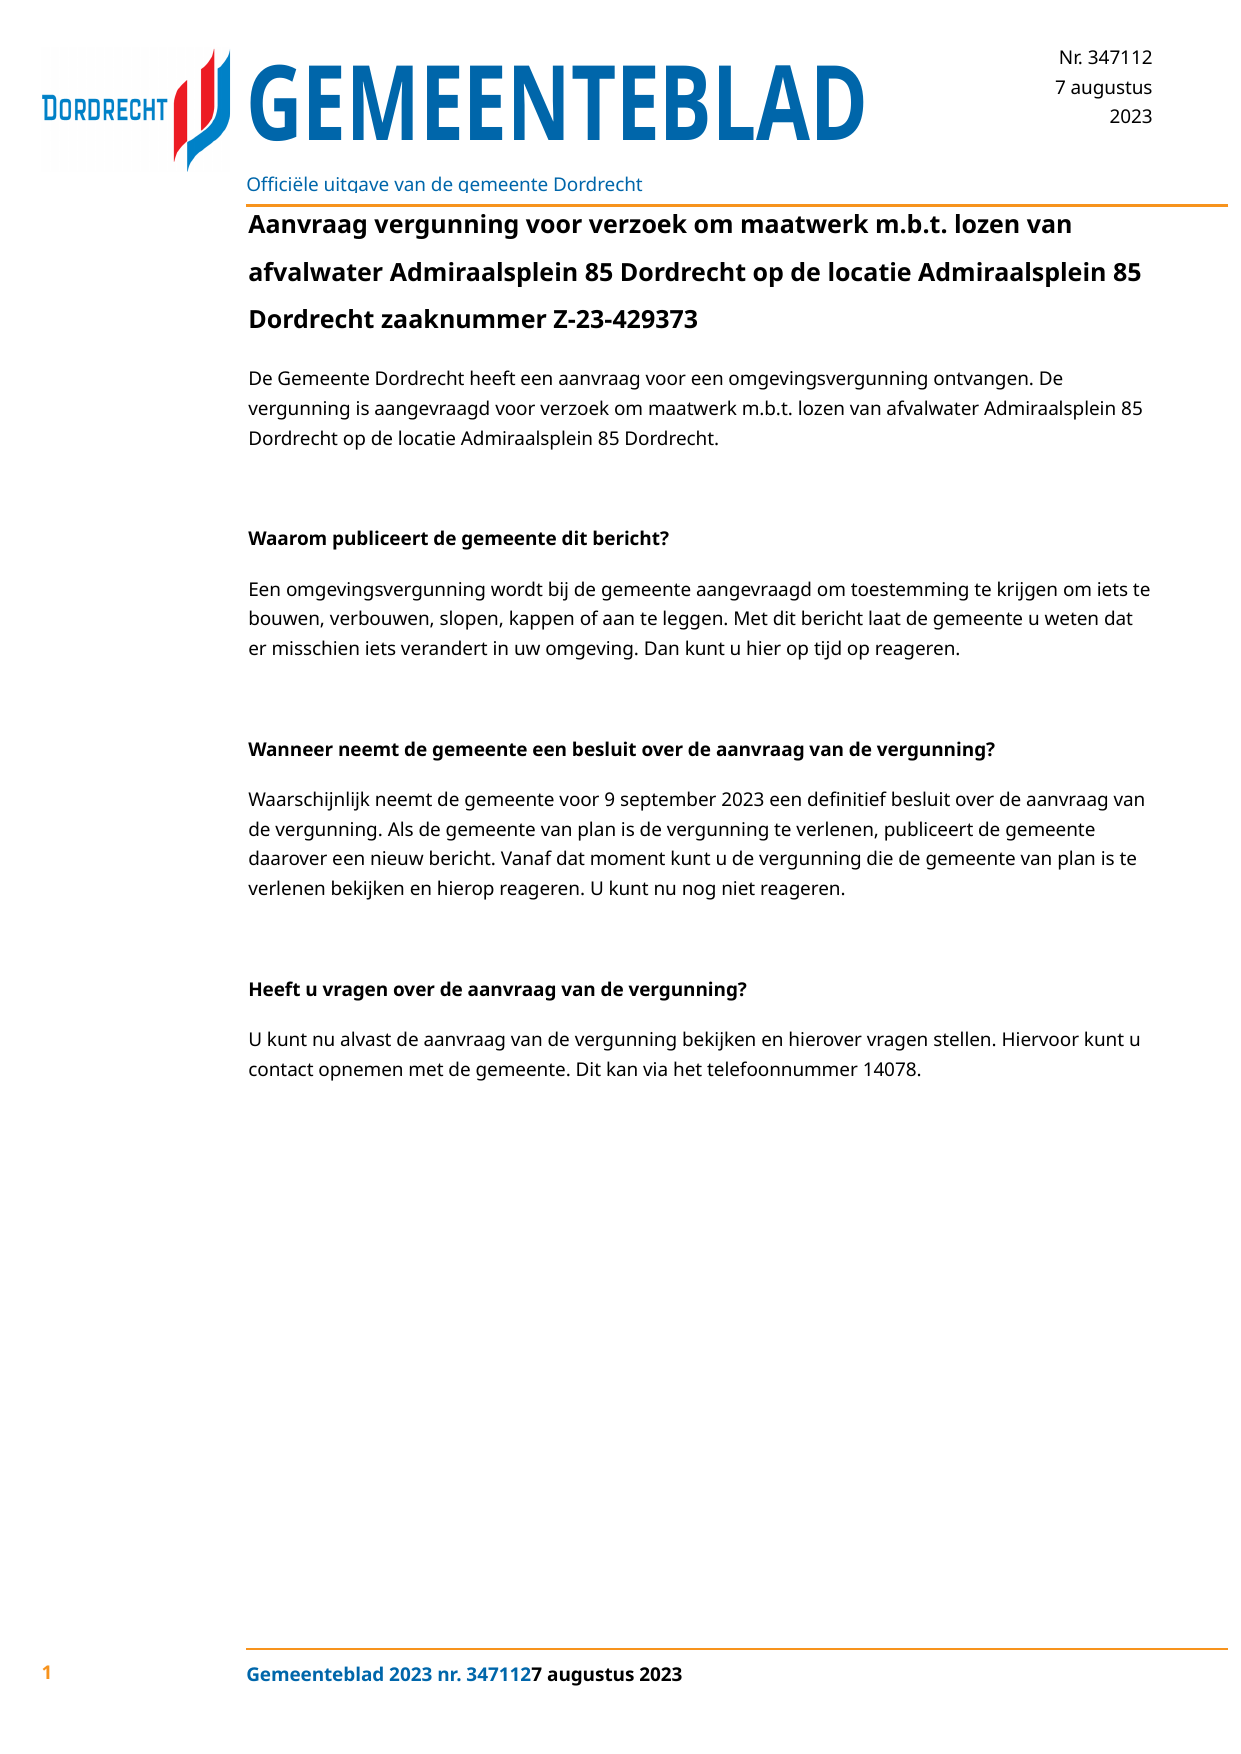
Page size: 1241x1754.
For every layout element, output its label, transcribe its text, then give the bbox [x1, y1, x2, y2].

text U kunt nu alvast de aanvraag van de vergunning bekijken en hierover vragen stellen. Hiervoor kunt u contact opnemen met de gemeente. Dit kan via het telefoonnummer 14078. [248, 1026, 1152, 1082]
text Waarschijnlijk neemt de gemeente voor 9 september 2023 een definitief besluit over de aanvraag van de vergunning. Als de gemeente van plan is de vergunning te verlenen, publiceert de gemeente daarover een nieuw bericht. Vanaf dat moment kunt u de vergunning die de gemeente van plan is te verlenen bekijken en hierop reageren. U kunt nu nog niet reageren. [248, 786, 1152, 901]
text Wanneer neemt de gemeente een besluit over de aanvraag van de vergunning? [248, 736, 1152, 762]
text Aanvraag vergunning voor verzoek om maatwerk m.b.t. lozen van afvalwater Admiraalsplein 85 Dordrecht op de locatie Admiraalsplein 85 Dordrecht zaaknummer Z-23-429373 [248, 207, 1152, 336]
picture [41, 47, 231, 172]
text Een omgevingsvergunning wordt bij de gemeente aangevraagd om toestemming te krijgen om iets te bouwen, verbouwen, slopen, kappen of aan te leggen. Met dit bericht laat de gemeente u weten dat er misschien iets verandert in uw omgeving. Dan kunt u hier op tijd op reageren. [248, 576, 1152, 661]
text De Gemeente Dordrecht heeft een aanvraag voor een omgevingsvergunning ontvangen. De vergunning is aangevraagd voor verzoek om maatwerk m.b.t. lozen van afvalwater Admiraalsplein 85 Dordrecht op de locatie Admiraalsplein 85 Dordrecht. [248, 366, 1152, 450]
text Waarom publiceert de gemeente dit bericht? [248, 526, 1152, 551]
text Heeft u vragen over de aanvraag van de vergunning? [248, 976, 1152, 1002]
